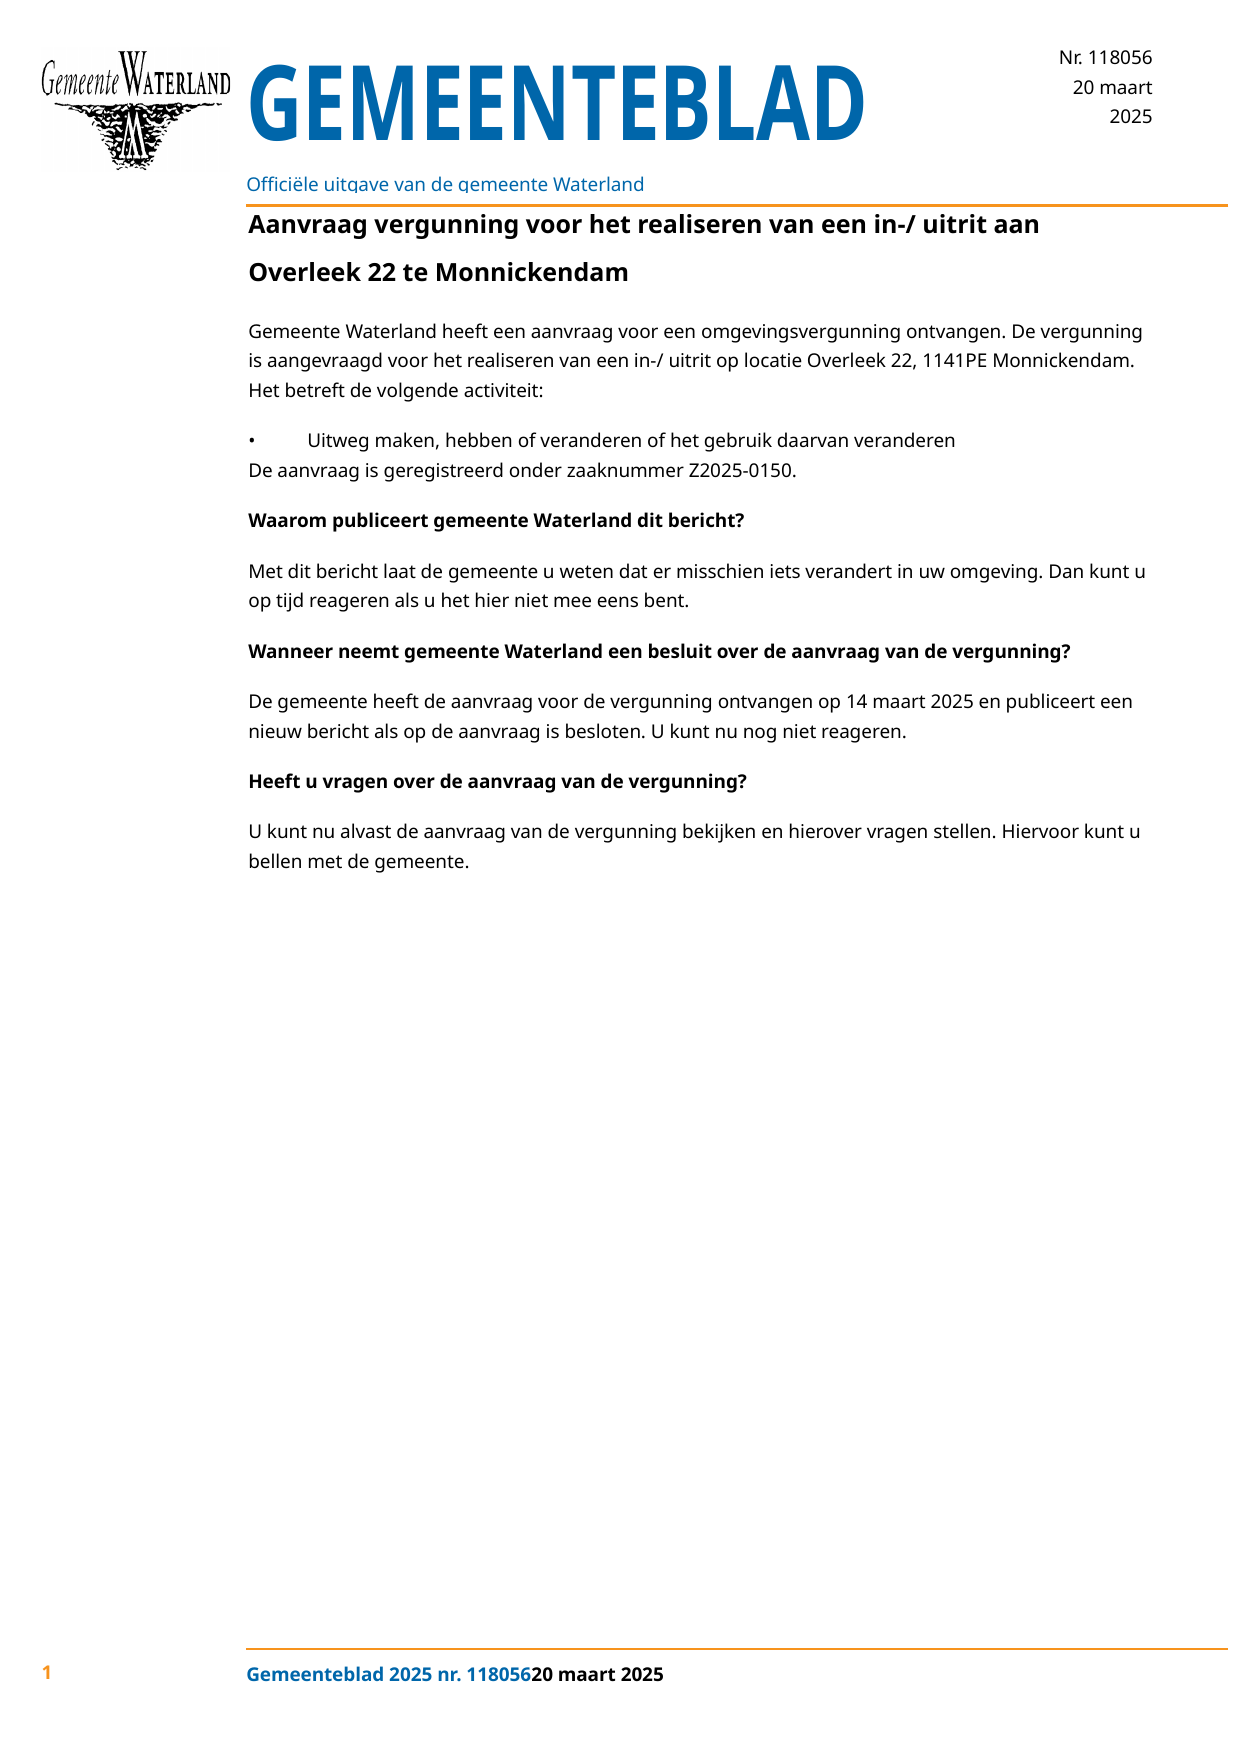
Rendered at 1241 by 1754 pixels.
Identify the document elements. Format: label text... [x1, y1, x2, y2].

text De gemeente heeft de aanvraag voor de vergunning ontvangen op 14 maart 2025 en publiceert een nieuw bericht als op de aanvraag is besloten. U kunt nu nog niet reageren. [248, 688, 1152, 744]
text Aanvraag vergunning voor het realiseren van een in-/ uitrit aan Overleek 22 te Monnickendam [248, 207, 1152, 288]
text Gemeente Waterland heeft een aanvraag voor een omgevingsvergunning ontvangen. De vergunning is aangevraagd voor het realiseren van een in-/ uitrit op locatie Overleek 22, 1141PE Monnickendam. Het betreft de volgende activiteit: [248, 318, 1152, 403]
text Waarom publiceert gemeente Waterland dit bericht? [248, 507, 1152, 533]
text Heeft u vragen over de aanvraag van de vergunning? [248, 768, 1152, 794]
text De aanvraag is geregistreerd onder zaaknummer Z2025-0150. [248, 457, 1152, 483]
text U kunt nu alvast de aanvraag van de vergunning bekijken en hierover vragen stellen. Hiervoor kunt u bellen met de gemeente. [248, 819, 1152, 874]
list Uitweg maken, hebben of veranderen of het gebruik daarvan veranderen [248, 427, 1152, 453]
text Wanneer neemt gemeente Waterland een besluit over de aanvraag van de vergunning? [248, 638, 1152, 664]
picture [41, 47, 231, 172]
text Met dit bericht laat de gemeente u weten dat er misschien iets verandert in uw omgeving. Dan kunt u op tijd reageren als u het hier niet mee eens bent. [248, 558, 1152, 613]
